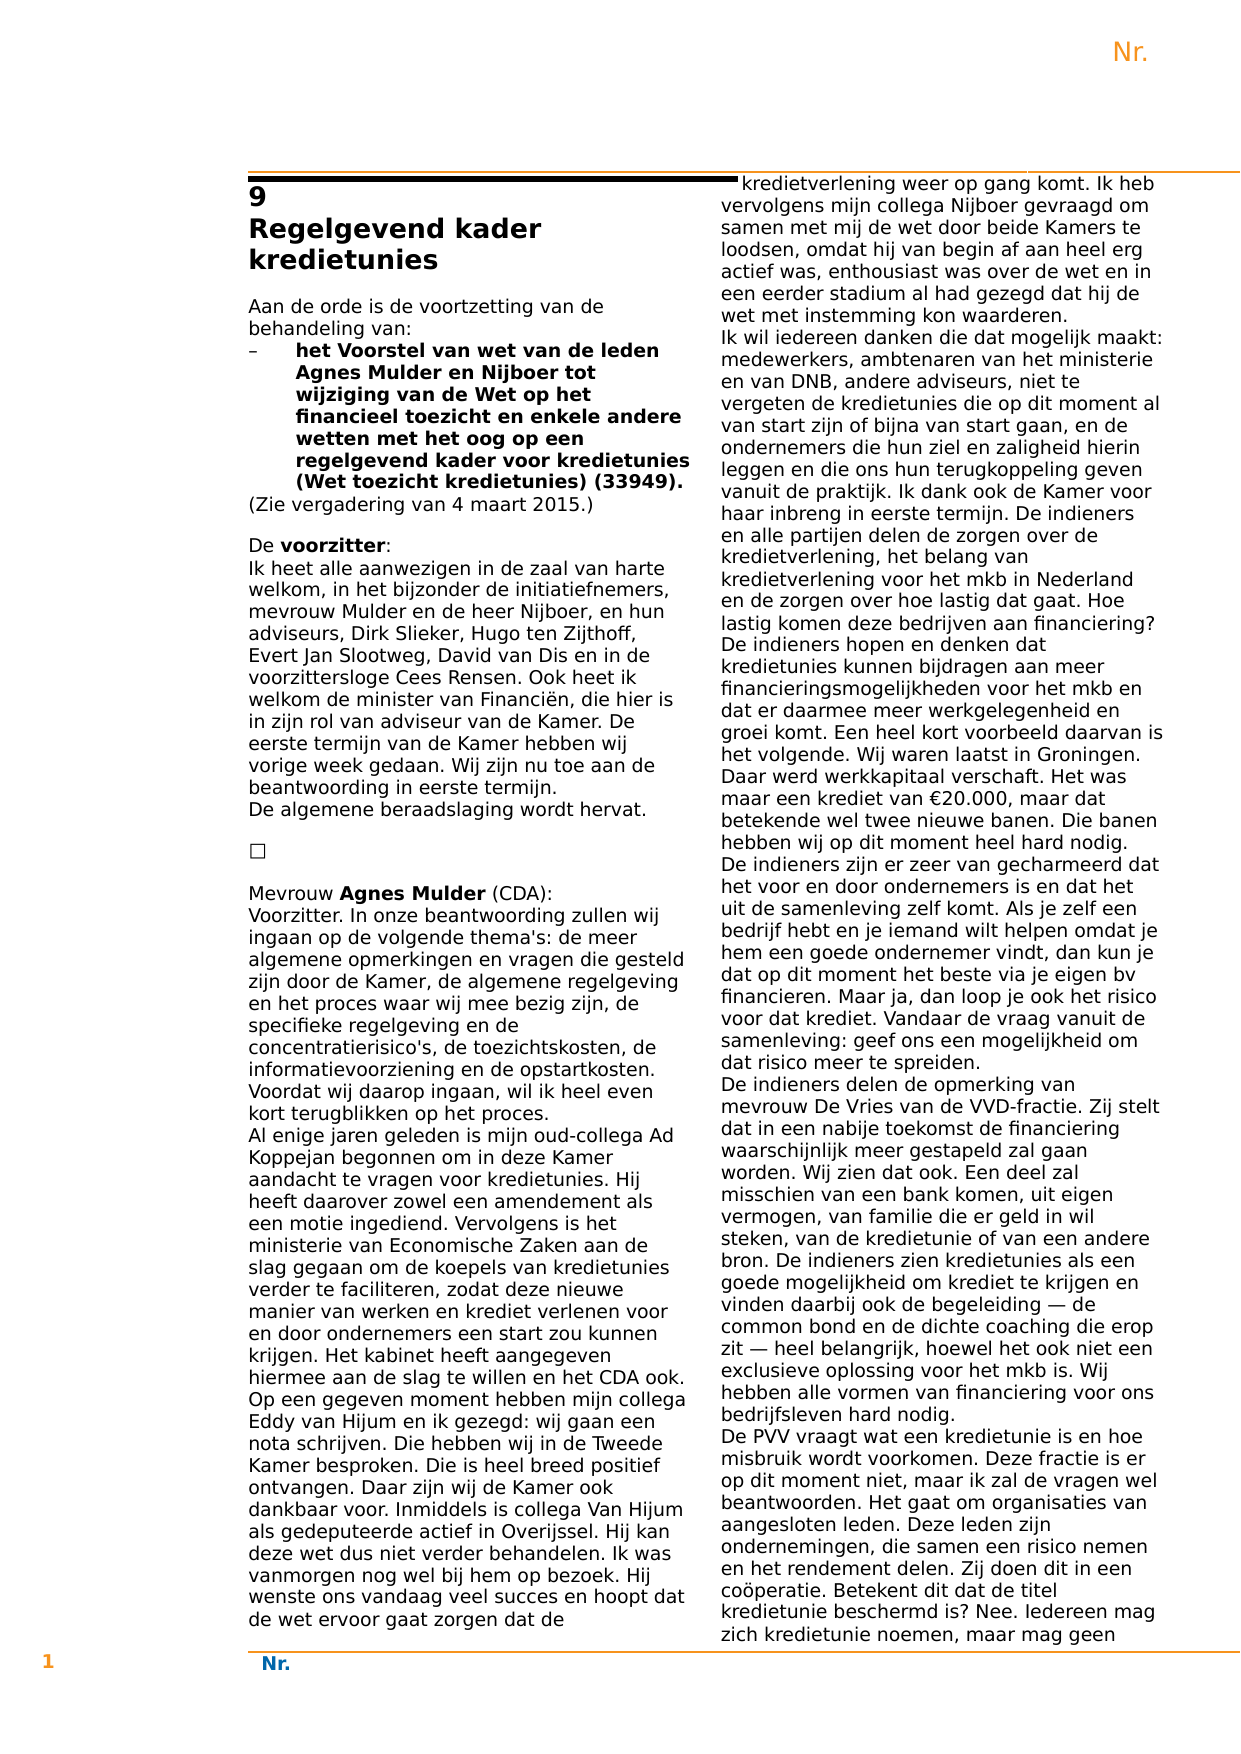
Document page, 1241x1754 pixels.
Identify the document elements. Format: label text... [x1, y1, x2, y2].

text De PVV vraagt wat een kredietunie is en hoe misbruik wordt voorkomen. Deze fractie is er op dit moment niet, maar ik zal de vragen wel beantwoorden. Het gaat om organisaties van aangesloten leden. Deze leden zijn ondernemingen, die samen een risico nemen en het rendement delen. Zij doen dit in een coöperatie. Betekent dit dat de titel kredietunie beschermd is? Nee. Iedereen mag zich kredietunie noemen, maar mag geen [721, 1426, 1163, 1645]
title 9 Regelgevend kader kredietunies [248, 182, 691, 276]
text Mevrouw Agnes Mulder (CDA): [248, 883, 691, 905]
text Ik wil iedereen danken die dat mogelijk maakt: medewerkers, ambtenaren van het ministerie en van DNB, andere adviseurs, niet te vergeten de kredietunies die op dit moment al van start zijn of bijna van start gaan, en de ondernemers die hun ziel en zaligheid hierin leggen en die ons hun terugkoppeling geven vanuit de praktijk. Ik dank ook de Kamer voor haar inbreng in eerste termijn. De indieners en alle partijen delen de zorgen over de kredietverlening, het belang van kredietverlening voor het mkb in Nederland en de zorgen over hoe lastig dat gaat. Hoe lastig komen deze bedrijven aan financiering? De indieners hopen en denken dat kredietunies kunnen bijdragen aan meer financieringsmogelijkheden voor het mkb en dat er daarmee meer werkgelegenheid en groei komt. Een heel kort voorbeeld daarvan is het volgende. Wij waren laatst in Groningen. Daar werd werkkapitaal verschaft. Het was maar een krediet van €20.000, maar dat betekende wel twee nieuwe banen. Die banen hebben wij op dit moment heel hard nodig. [721, 327, 1163, 854]
text kredietverlening weer op gang komt. Ik heb vervolgens mijn collega Nijboer gevraagd om samen met mij de wet door beide Kamers te loodsen, omdat hij van begin af aan heel erg actief was, enthousiast was over de wet en in een eerder stadium al had gezegd dat hij de wet met instemming kon waarderen. [721, 173, 1163, 327]
text Voorzitter. In onze beantwoording zullen wij ingaan op de volgende thema's: de meer algemene opmerkingen en vragen die gesteld zijn door de Kamer, de algemene regelgeving en het proces waar wij mee bezig zijn, de specifieke regelgeving en de concentratierisico's, de toezichtskosten, de informatievoorziening en de opstartkosten. Voordat wij daarop ingaan, wil ik heel even kort terugblikken op het proces. [248, 905, 691, 1125]
list het Voorstel van wet van de leden Agnes Mulder en Nijboer tot wijziging van de Wet op het financieel toezicht en enkele andere wetten met het oog op een regelgevend kader voor kredietunies (Wet toezicht kredietunies) (33949). [248, 339, 691, 493]
text De voorzitter: [248, 535, 691, 557]
text Aan de orde is de voortzetting van de behandeling van: [248, 296, 691, 339]
text ⬜ [248, 841, 691, 863]
text (Zie vergadering van 4 maart 2015.) [248, 493, 691, 515]
text De indieners zijn er zeer van gecharmeerd dat het voor en door ondernemers is en dat het uit de samenleving zelf komt. Als je zelf een bedrijf hebt en je iemand wilt helpen omdat je hem een goede ondernemer vindt, dan kun je dat op dit moment het beste via je eigen bv financieren. Maar ja, dan loop je ook het risico voor dat krediet. Vandaar de vraag vanuit de samenleving: geef ons een mogelijkheid om dat risico meer te spreiden. [721, 854, 1163, 1074]
text De algemene beraadslaging wordt hervat. [248, 799, 691, 821]
text Al enige jaren geleden is mijn oud-collega Ad Koppejan begonnen om in deze Kamer aandacht te vragen voor kredietunies. Hij heeft daarover zowel een amendement als een motie ingediend. Vervolgens is het ministerie van Economische Zaken aan de slag gegaan om de koepels van kredietunies verder te faciliteren, zodat deze nieuwe manier van werken en krediet verlenen voor en door ondernemers een start zou kunnen krijgen. Het kabinet heeft aangegeven hiermee aan de slag te willen en het CDA ook. Op een gegeven moment hebben mijn collega Eddy van Hijum en ik gezegd: wij gaan een nota schrijven. Die hebben wij in de Tweede Kamer besproken. Die is heel breed positief ontvangen. Daar zijn wij de Kamer ook dankbaar voor. Inmiddels is collega Van Hijum als gedeputeerde actief in Overijssel. Hij kan deze wet dus niet verder behandelen. Ik was vanmorgen nog wel bij hem op bezoek. Hij wenste ons vandaag veel succes en hoopt dat de wet ervoor gaat zorgen dat de [248, 1125, 691, 1630]
text Ik heet alle aanwezigen in de zaal van harte welkom, in het bijzonder de initiatiefnemers, mevrouw Mulder en de heer Nijboer, en hun adviseurs, Dirk Slieker, Hugo ten Zijthoff, Evert Jan Slootweg, David van Dis en in de voorzittersloge Cees Rensen. Ook heet ik welkom de minister van Financiën, die hier is in zijn rol van adviseur van de Kamer. De eerste termijn van de Kamer hebben wij vorige week gedaan. Wij zijn nu toe aan de beantwoording in eerste termijn. [248, 557, 691, 799]
text De indieners delen de opmerking van mevrouw De Vries van de VVD-fractie. Zij stelt dat in een nabije toekomst de financiering waarschijnlijk meer gestapeld zal gaan worden. Wij zien dat ook. Een deel zal misschien van een bank komen, uit eigen vermogen, van familie die er geld in wil steken, van de kredietunie of van een andere bron. De indieners zien kredietunies als een goede mogelijkheid om krediet te krijgen en vinden daarbij ook de begeleiding — de common bond en de dichte coaching die erop zit — heel belangrijk, hoewel het ook niet een exclusieve oplossing voor het mkb is. Wij hebben alle vormen van financiering voor ons bedrijfsleven hard nodig. [721, 1074, 1163, 1426]
